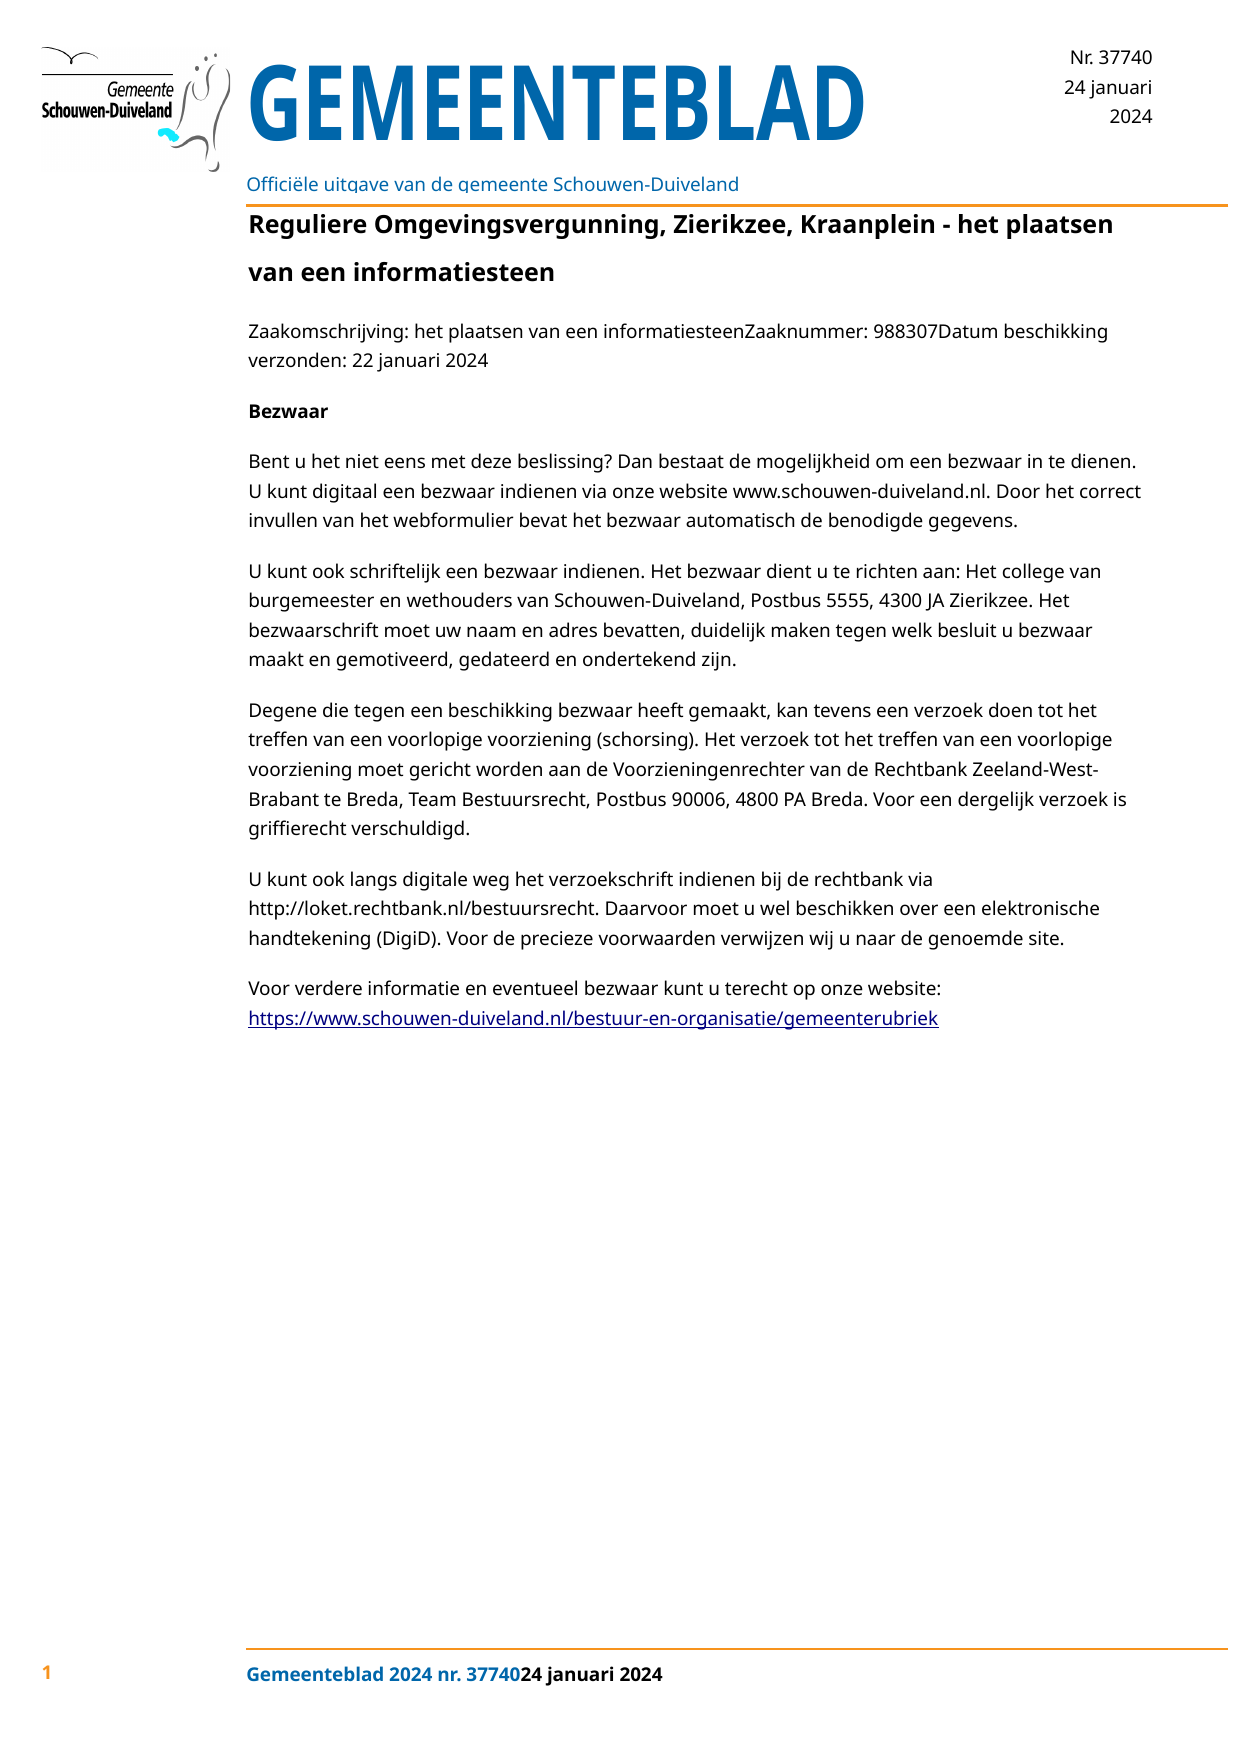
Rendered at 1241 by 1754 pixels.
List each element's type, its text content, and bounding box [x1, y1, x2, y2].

text U kunt ook langs digitale weg het verzoekschrift indienen bij de rechtbank via http://loket.rechtbank.nl/bestuursrecht. Daarvoor moet u wel beschikken over een elektronische handtekening (DigiD). Voor de precieze voorwaarden verwijzen wij u naar de genoemde site. [248, 866, 1152, 951]
text Voor verdere informatie en eventueel bezwaar kunt u terecht op onze website: https://www.schouwen-duiveland.nl/bestuur-en-organisatie/gemeenterubriek [248, 975, 1152, 1031]
picture [41, 47, 231, 172]
text U kunt ook schriftelijk een bezwaar indienen. Het bezwaar dient u te richten aan: Het college van burgemeester en wethouders van Schouwen-Duiveland, Postbus 5555, 4300 JA Zierikzee. Het bezwaarschrift moet uw naam en adres bevatten, duidelijk maken tegen welk besluit u bezwaar maakt en gemotiveerd, gedateerd en ondertekend zijn. [248, 558, 1152, 672]
text Degene die tegen een beschikking bezwaar heeft gemaakt, kan tevens een verzoek doen tot het treffen van een voorlopige voorziening (schorsing). Het verzoek tot het treffen van een voorlopige voorziening moet gericht worden aan de Voorzieningenrechter van de Rechtbank Zeeland-West-Brabant te Breda, Team Bestuursrecht, Postbus 90006, 4800 PA Breda. Voor een dergelijk verzoek is griffierecht verschuldigd. [248, 697, 1152, 841]
text Bent u het niet eens met deze beslissing? Dan bestaat de mogelijkheid om een bezwaar in te dienen. U kunt digitaal een bezwaar indienen via onze website www.schouwen-duiveland.nl. Door het correct invullen van het webformulier bevat het bezwaar automatisch de benodigde gegevens. [248, 448, 1152, 533]
text Reguliere Omgevingsvergunning, Zierikzee, Kraanplein - het plaatsen van een informatiesteen [248, 207, 1152, 288]
text Zaakomschrijving: het plaatsen van een informatiesteenZaaknummer: 988307Datum beschikking verzonden: 22 januari 2024 [248, 318, 1152, 373]
text Bezwaar [248, 398, 1152, 424]
